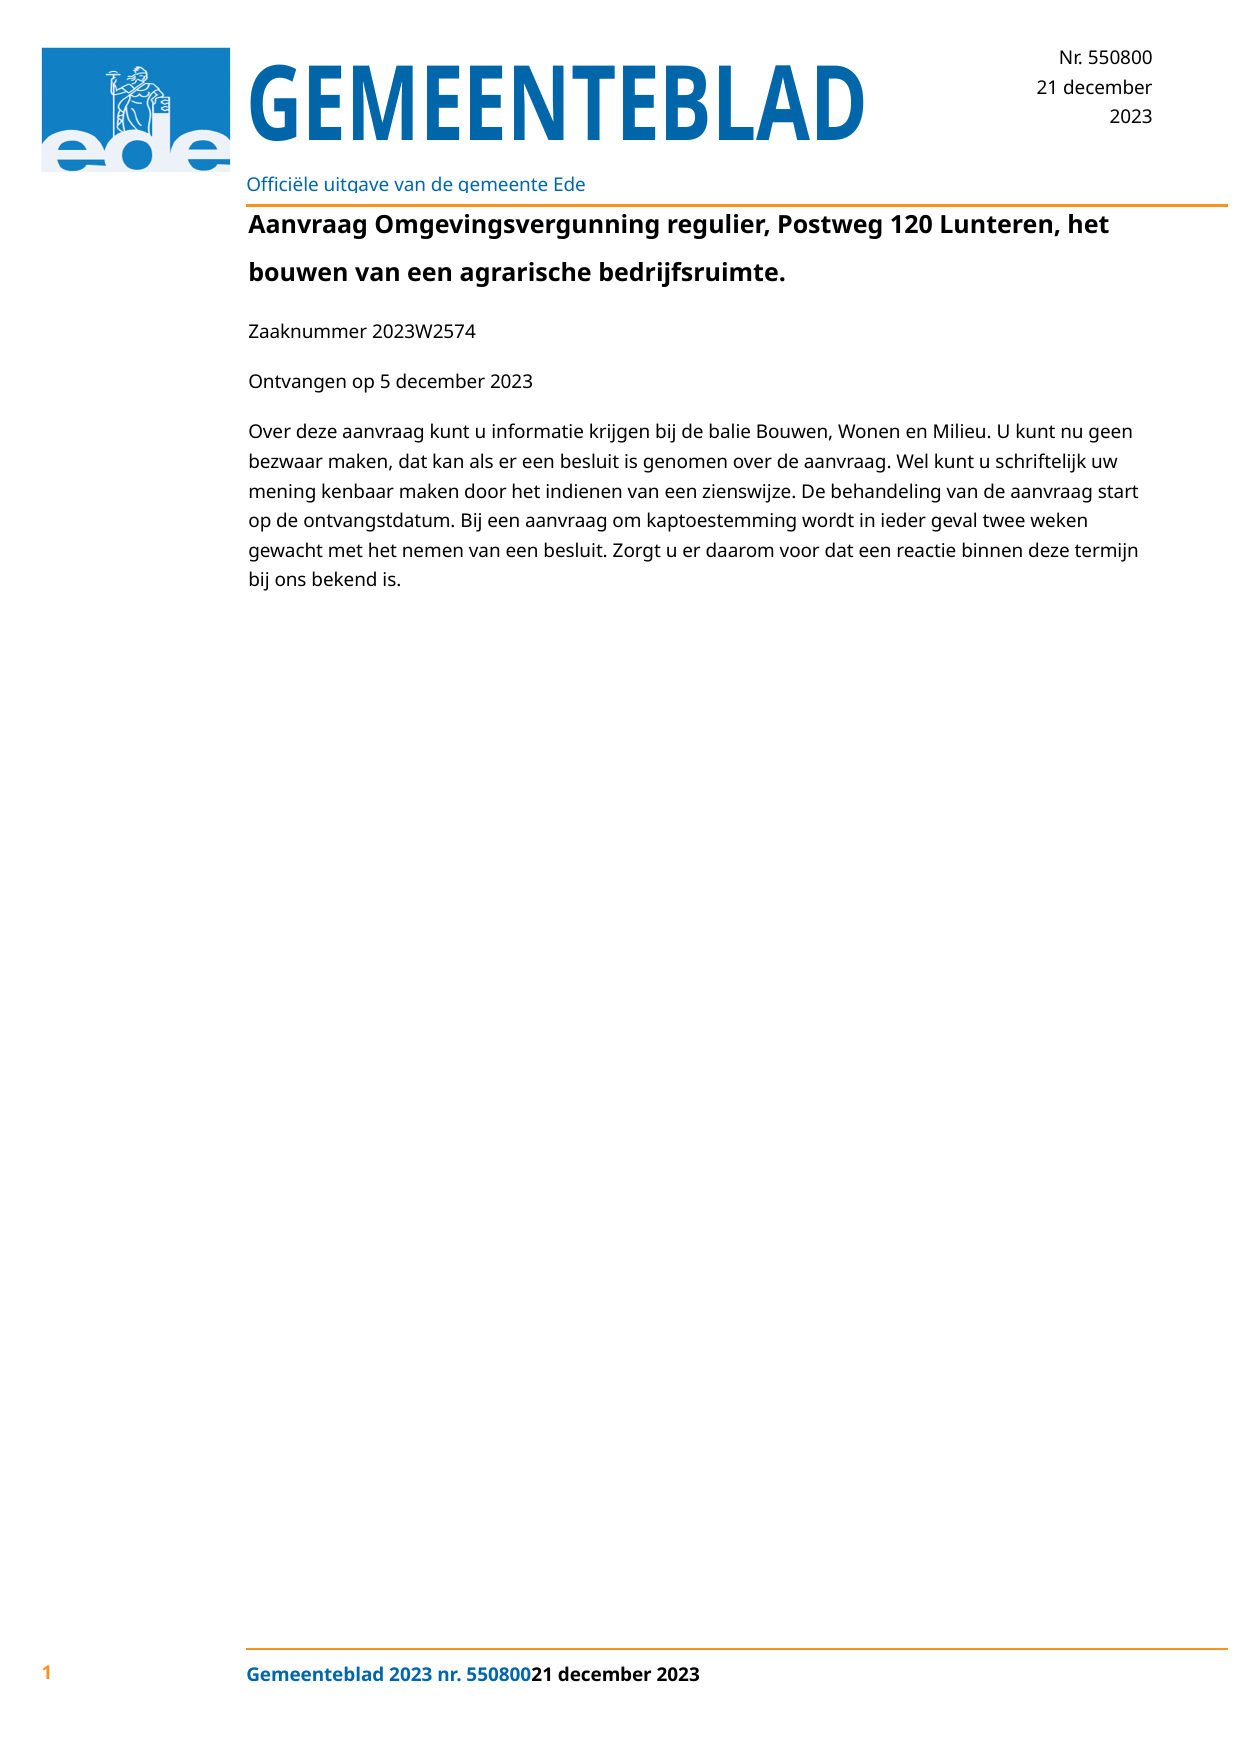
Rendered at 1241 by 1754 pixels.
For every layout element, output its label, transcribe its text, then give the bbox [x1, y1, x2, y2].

text Aanvraag Omgevingsvergunning regulier, Postweg 120 Lunteren, het bouwen van een agrarische bedrijfsruimte. [248, 207, 1152, 288]
text Over deze aanvraag kunt u informatie krijgen bij de balie Bouwen, Wonen en Milieu. U kunt nu geen bezwaar maken, dat kan als er een besluit is genomen over de aanvraag. Wel kunt u schriftelijk uw mening kenbaar maken door het indienen van een zienswijze. De behandeling van de aanvraag start op de ontvangstdatum. Bij een aanvraag om kaptoestemming wordt in ieder geval twee weken gewacht met het nemen van een besluit. Zorgt u er daarom voor dat een reactie binnen deze termijn bij ons bekend is. [248, 419, 1152, 592]
text Ontvangen op 5 december 2023 [248, 368, 1152, 394]
text Zaaknummer 2023W2574 [248, 318, 1152, 344]
picture [41, 47, 231, 172]
